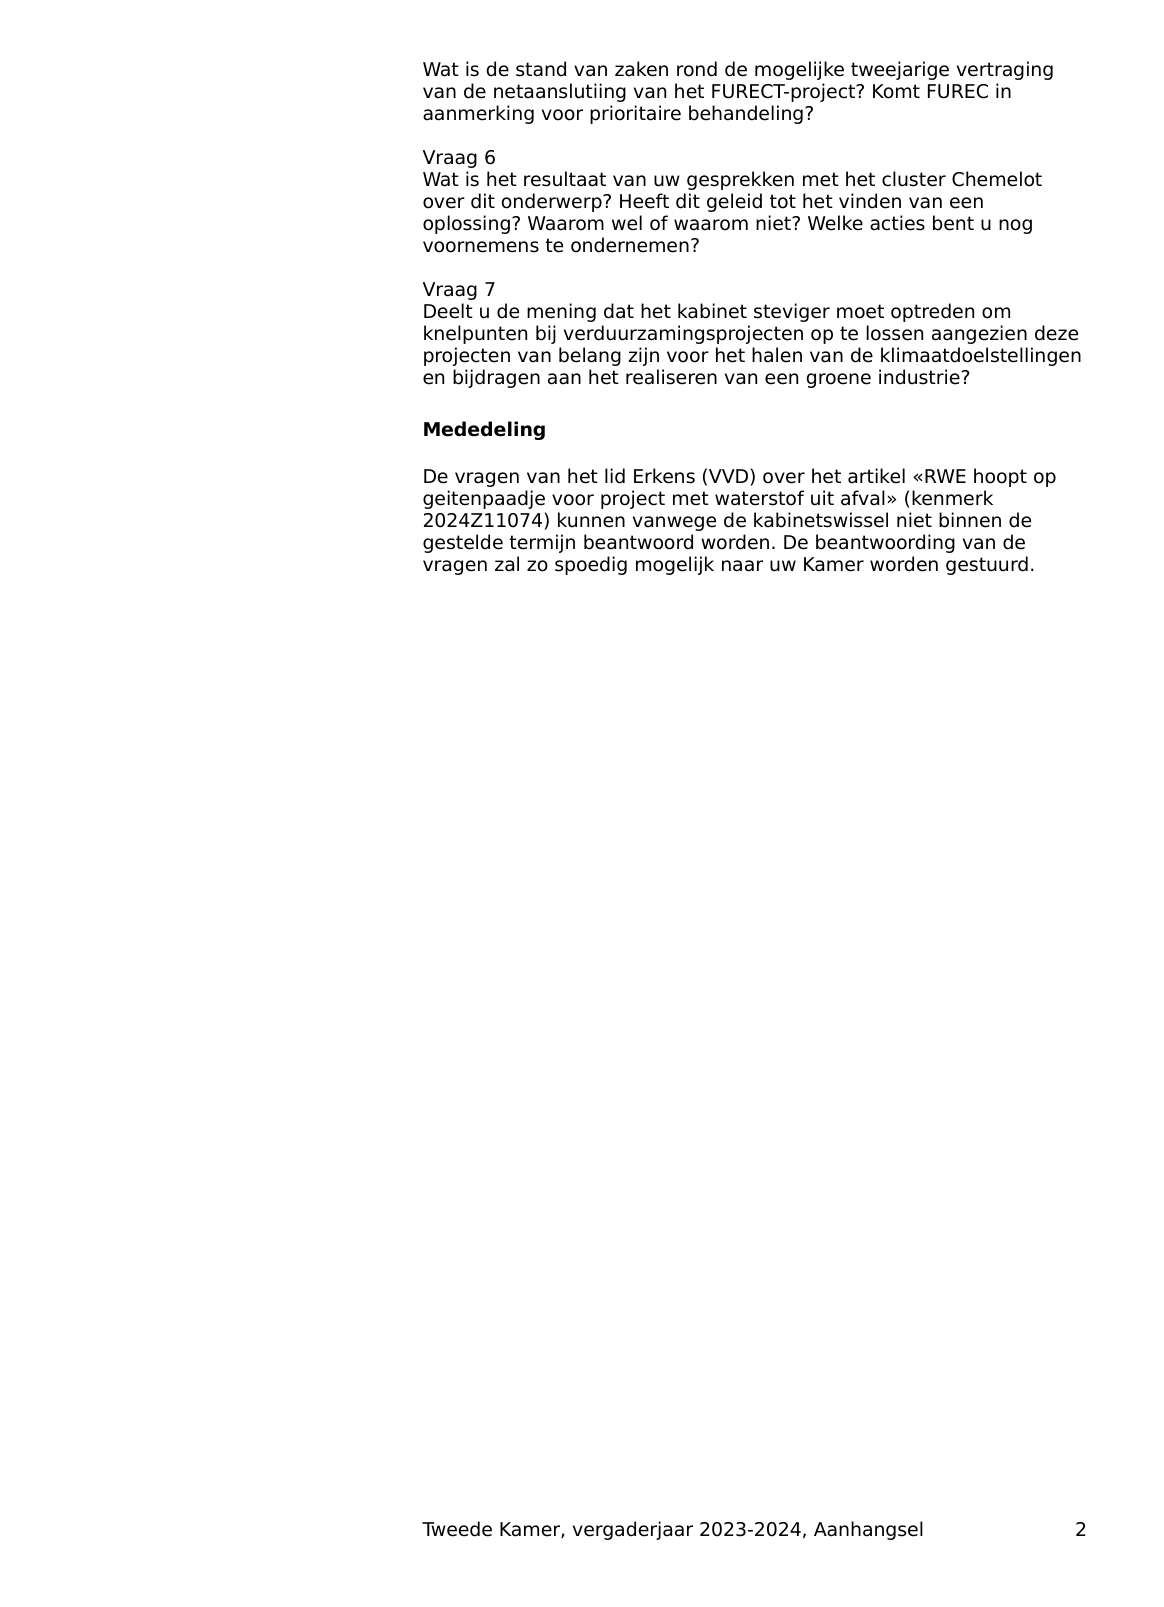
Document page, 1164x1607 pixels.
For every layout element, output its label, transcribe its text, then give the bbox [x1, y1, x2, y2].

text Wat is de stand van zaken rond de mogelijke tweejarige vertraging van de netaanslutiing van het FURECT-project? Komt FUREC in aanmerking voor prioritaire behandeling? [422, 59, 1087, 125]
text Wat is het resultaat van uw gesprekken met het cluster Chemelot over dit onderwerp? Heeft dit geleid tot het vinden van een oplossing? Waarom wel of waarom niet? Welke acties bent u nog voornemens te ondernemen? [422, 169, 1087, 257]
text Vraag 7 [422, 279, 1087, 301]
text Vraag 6 [422, 147, 1087, 169]
text Deelt u de mening dat het kabinet steviger moet optreden om knelpunten bij verduurzamingsprojecten op te lossen aangezien deze projecten van belang zijn voor het halen van de klimaatdoelstellingen en bijdragen aan het realiseren van een groene industrie? [422, 301, 1087, 389]
text De vragen van het lid Erkens (VVD) over het artikel «RWE hoopt op geitenpaadje voor project met waterstof uit afval» (kenmerk 2024Z11074) kunnen vanwege de kabinetswissel niet binnen de gestelde termijn beantwoord worden. De beantwoording van de vragen zal zo spoedig mogelijk naar uw Kamer worden gestuurd. [422, 466, 1087, 576]
subtitle Mededeling [422, 419, 1087, 441]
